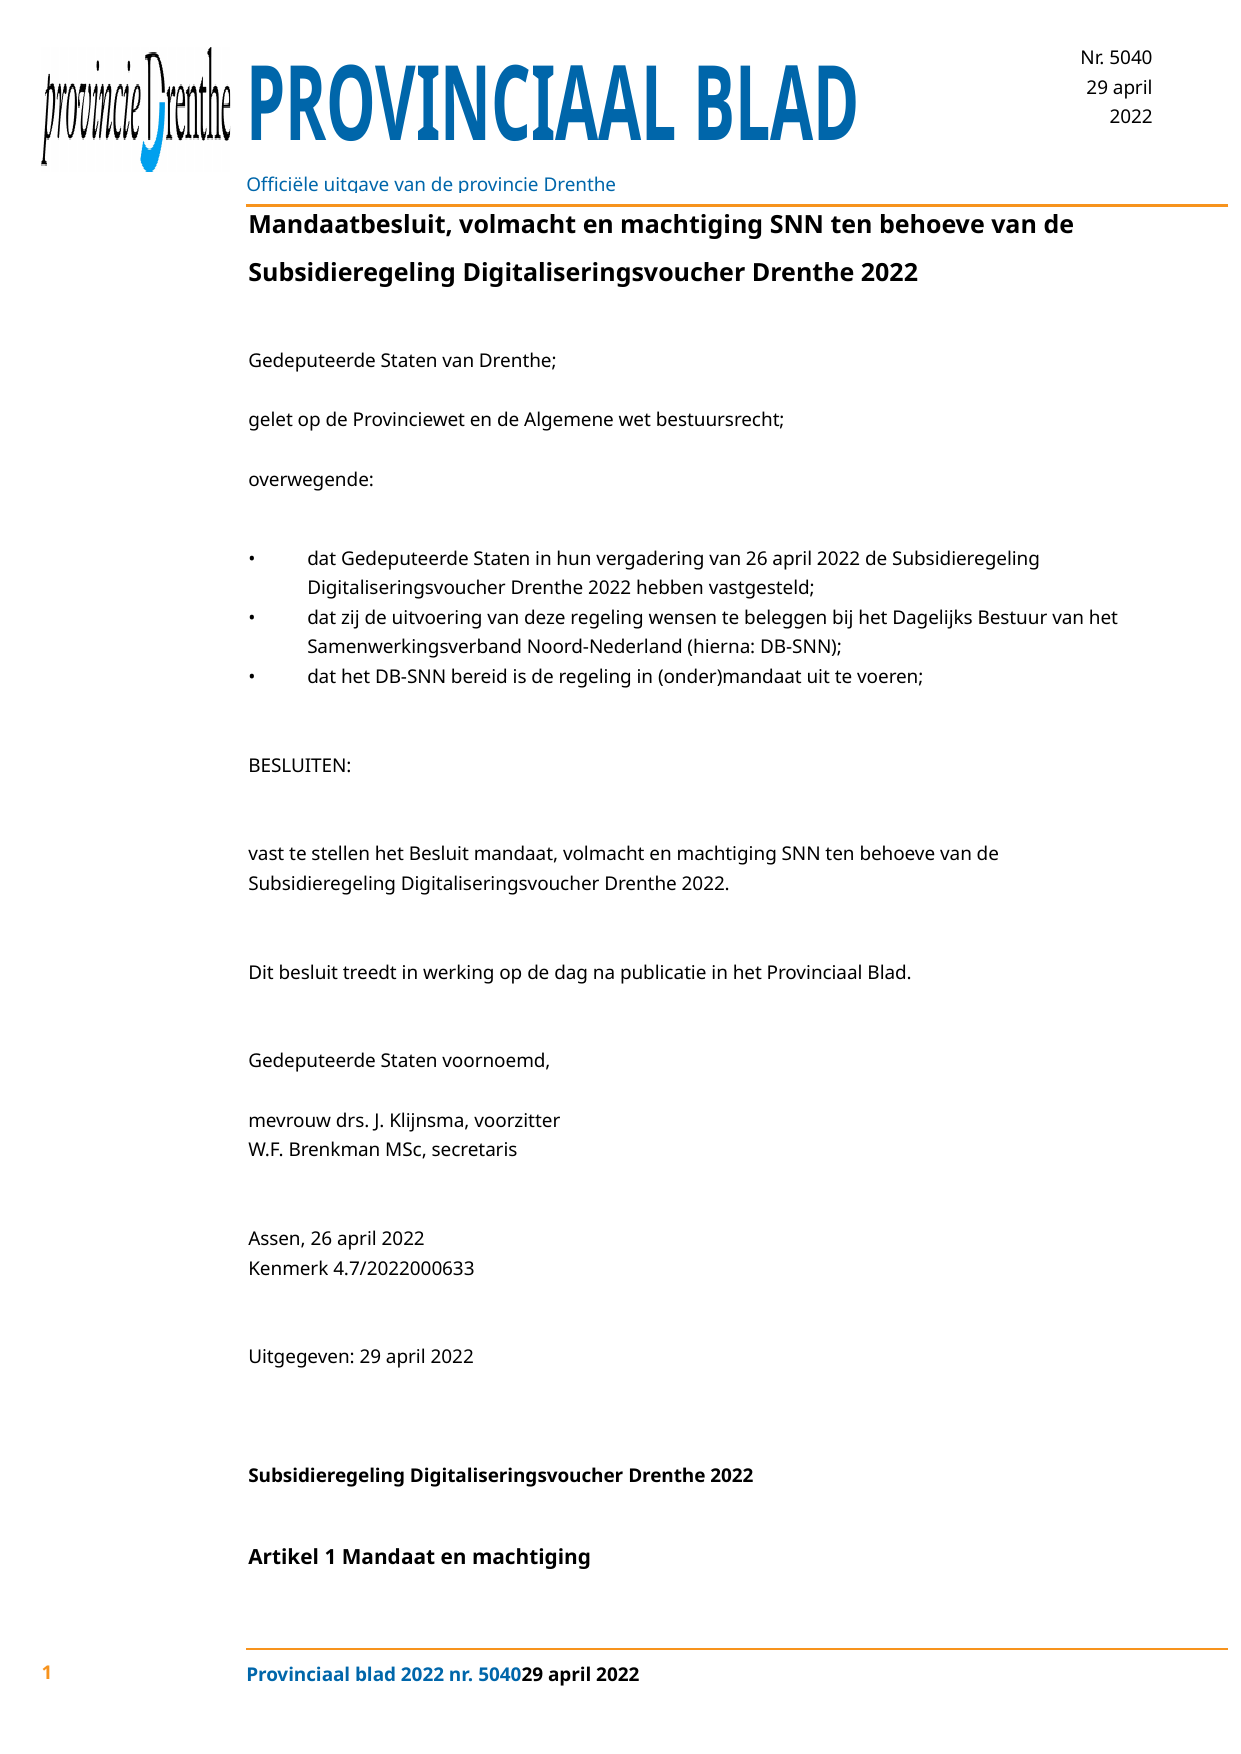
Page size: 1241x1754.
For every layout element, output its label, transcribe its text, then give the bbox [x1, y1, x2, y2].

text mevrouw drs. J. Klijnsma, voorzitter [248, 1107, 1152, 1132]
text BESLUITEN: [248, 752, 1152, 777]
text overwegende: [248, 466, 1152, 492]
text gelet op de Provinciewet en de Algemene wet bestuursrecht; [248, 407, 1152, 432]
text Kenmerk 4.7/2022000633 [248, 1255, 1152, 1280]
text vast te stellen het Besluit mandaat, volmacht en machtiging SNN ten behoeve van de Subsidieregeling Digitaliseringsvoucher Drenthe 2022. [248, 841, 1152, 896]
text Artikel 1 Mandaat en machtiging [248, 1542, 1152, 1570]
text Assen, 26 april 2022 [248, 1225, 1152, 1251]
list dat zij de uitvoering van deze regeling wensen te beleggen bij het Dagelijks Bestuur van het Samenwerkingsverband Noord-Nederland (hierna: DB-SNN); [248, 604, 1152, 659]
text Gedeputeerde Staten van Drenthe; [248, 347, 1152, 373]
text Gedeputeerde Staten voornoemd, [248, 1048, 1152, 1073]
text Mandaatbesluit, volmacht en machtiging SNN ten behoeve van de Subsidieregeling Digitaliseringsvoucher Drenthe 2022 [248, 207, 1152, 288]
picture [41, 47, 231, 172]
list dat Gedeputeerde Staten in hun vergadering van 26 april 2022 de Subsidieregeling Digitaliseringsvoucher Drenthe 2022 hebben vastgesteld; [248, 545, 1152, 600]
text Subsidieregeling Digitaliseringsvoucher Drenthe 2022 [248, 1462, 1152, 1487]
text Uitgegeven: 29 april 2022 [248, 1343, 1152, 1369]
text W.F. Brenkman MSc, secretaris [248, 1136, 1152, 1162]
list dat het DB-SNN bereid is de regeling in (onder)mandaat uit te voeren; [248, 663, 1152, 689]
text Dit besluit treedt in werking op de dag na publicatie in het Provinciaal Blad. [248, 959, 1152, 984]
